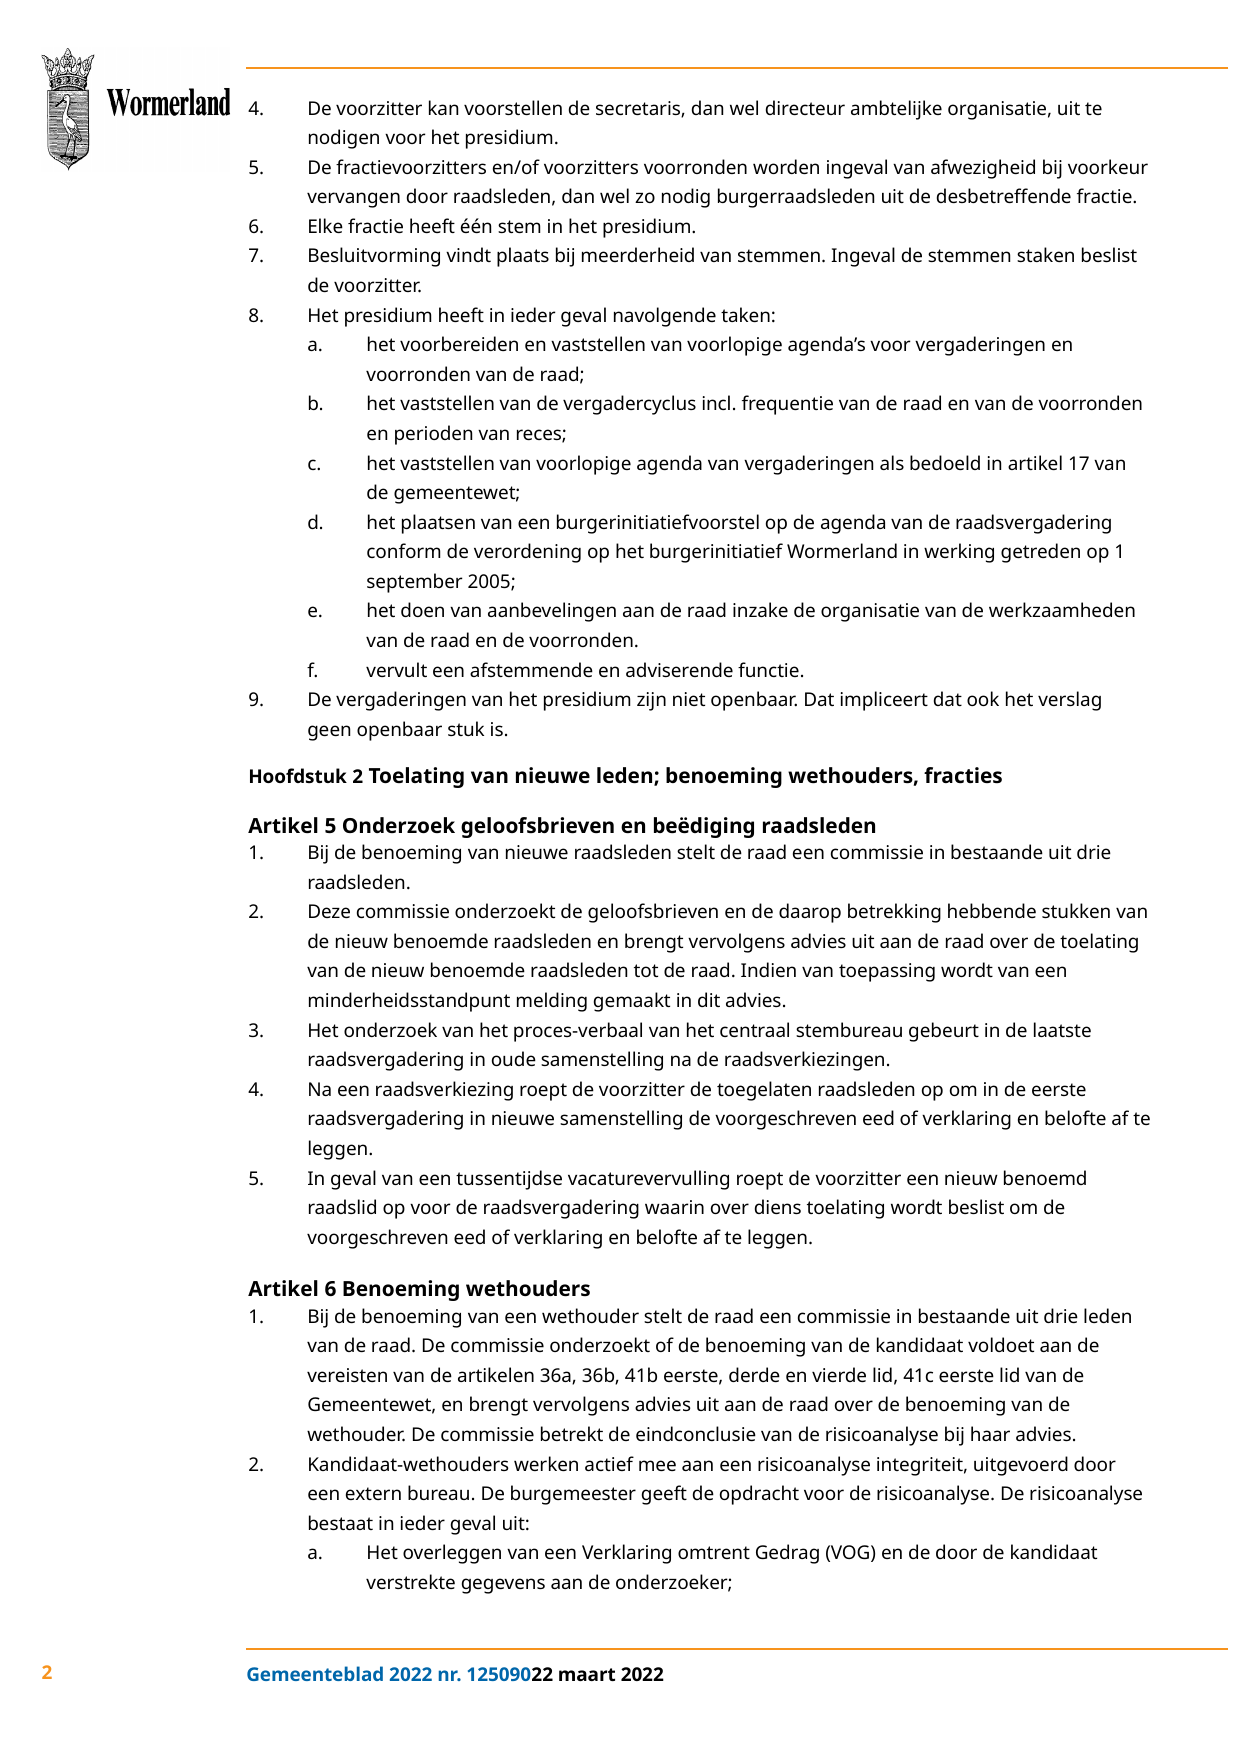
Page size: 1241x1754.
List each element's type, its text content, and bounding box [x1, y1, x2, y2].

list Het onderzoek van het proces-verbaal van het centraal stembureau gebeurt in de laatste raadsvergadering in oude samenstelling na de raadsverkiezingen. [248, 1017, 1152, 1072]
list Na een raadsverkiezing roept de voorzitter de toegelaten raadsleden op om in de eerste raadsvergadering in nieuwe samenstelling de voorgeschreven eed of verklaring en belofte af te leggen. [248, 1076, 1152, 1161]
picture [41, 47, 231, 172]
list het doen van aanbevelingen aan de raad inzake de organisatie van de werkzaamheden van de raad en de voorronden. [307, 598, 1152, 653]
list het voorbereiden en vaststellen van voorlopige agenda’s voor vergaderingen en voorronden van de raad; [307, 331, 1152, 387]
list Bij de benoeming van een wethouder stelt de raad een commissie in bestaande uit drie leden van de raad. De commissie onderzoekt of de benoeming van de kandidaat voldoet aan de vereisten van de artikelen 36a, 36b, 41b eerste, derde en vierde lid, 41c eerste lid van de Gemeentewet, en brengt vervolgens advies uit aan de raad over de benoeming van de wethouder. De commissie betrekt de eindconclusie van de risicoanalyse bij haar advies. [248, 1303, 1152, 1447]
list het plaatsen van een burgerinitiatiefvoorstel op de agenda van de raadsvergadering conform de verordening op het burgerinitiatief Wormerland in werking getreden op 1 september 2005; [307, 509, 1152, 594]
list vervult een afstemmende en adviserende functie. [307, 657, 1152, 683]
list het vaststellen van voorlopige agenda van vergaderingen als bedoeld in artikel 17 van de gemeentewet; [307, 450, 1152, 505]
list Kandidaat-wethouders werken actief mee aan een risicoanalyse integriteit, uitgevoerd door een extern bureau. De burgemeester geeft de opdracht voor de risicoanalyse. De risicoanalyse bestaat in ieder geval uit: [248, 1451, 1152, 1536]
list De voorzitter kan voorstellen de secretaris, dan wel directeur ambtelijke organisatie, uit te nodigen voor het presidium. [248, 95, 1152, 150]
list Bij de benoeming van nieuwe raadsleden stelt de raad een commissie in bestaande uit drie raadsleden. [248, 839, 1152, 895]
list Het presidium heeft in ieder geval navolgende taken: [248, 302, 1152, 328]
list In geval van een tussentijdse vacaturevervulling roept de voorzitter een nieuw benoemd raadslid op voor de raadsvergadering waarin over diens toelating wordt beslist om de voorgeschreven eed of verklaring en belofte af te leggen. [248, 1165, 1152, 1250]
list Besluitvorming vindt plaats bij meerderheid van stemmen. Ingeval de stemmen staken beslist de voorzitter. [248, 243, 1152, 298]
list De vergaderingen van het presidium zijn niet openbaar. Dat impliceert dat ook het verslag geen openbaar stuk is. [248, 686, 1152, 742]
list Het overleggen van een Verklaring omtrent Gedrag (VOG) en de door de kandidaat verstrekte gegevens aan de onderzoeker; [307, 1539, 1152, 1595]
text Artikel 5 Onderzoek geloofsbrieven en beëdiging raadsleden [248, 811, 1152, 839]
list De fractievoorzitters en/of voorzitters voorronden worden ingeval van afwezigheid bij voorkeur vervangen door raadsleden, dan wel zo nodig burgerraadsleden uit de desbetreffende fractie. [248, 154, 1152, 209]
text Artikel 6 Benoeming wethouders [248, 1274, 1152, 1303]
list Elke fractie heeft één stem in het presidium. [248, 213, 1152, 239]
text Hoofdstuk 2 Toelating van nieuwe leden; benoeming wethouders, fracties [248, 762, 1152, 790]
list Deze commissie onderzoekt de geloofsbrieven en de daarop betrekking hebbende stukken van de nieuw benoemde raadsleden en brengt vervolgens advies uit aan de raad over de toelating van de nieuw benoemde raadsleden tot de raad. Indien van toepassing wordt van een minderheidsstandpunt melding gemaakt in dit advies. [248, 898, 1152, 1013]
list het vaststellen van de vergadercyclus incl. frequentie van de raad en van de voorronden en perioden van reces; [307, 391, 1152, 446]
